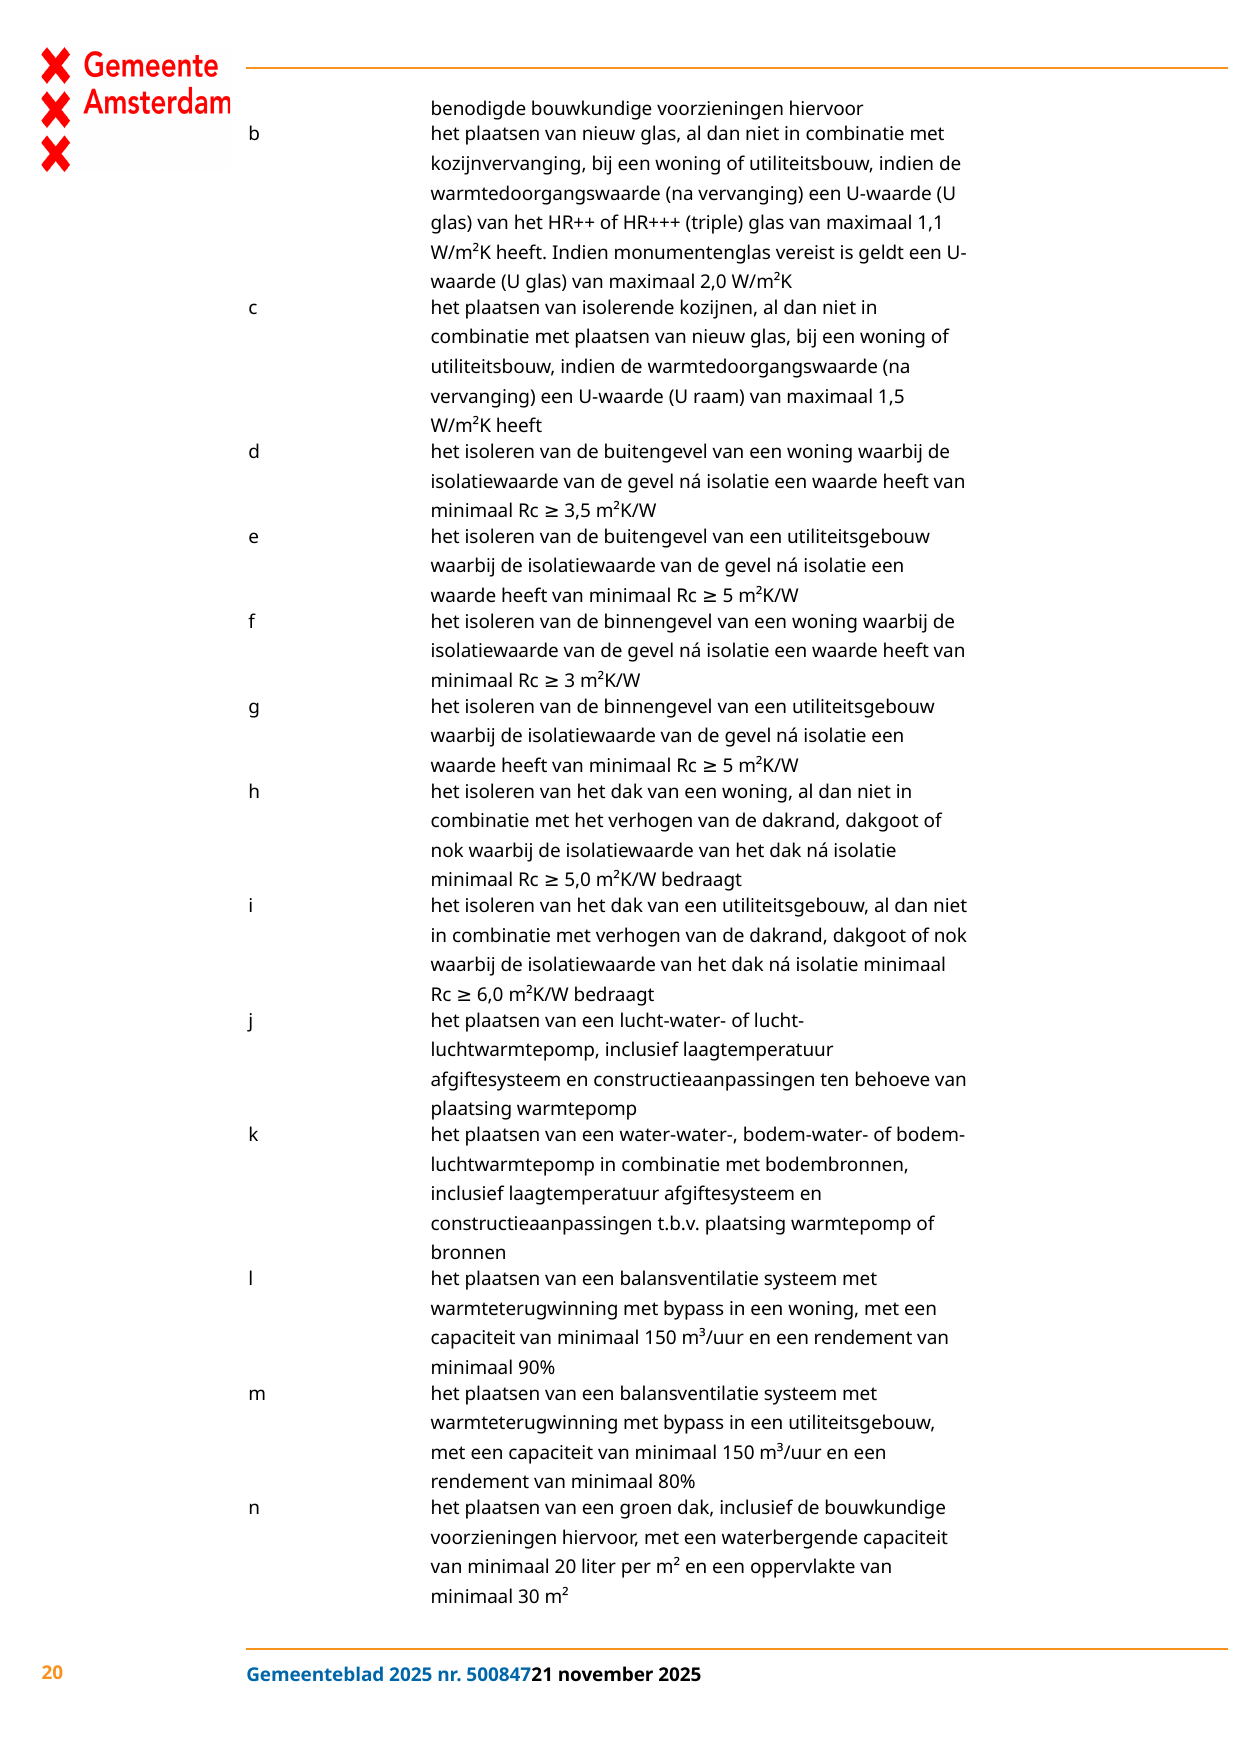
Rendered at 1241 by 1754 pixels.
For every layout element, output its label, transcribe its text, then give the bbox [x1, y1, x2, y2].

table_cell k [248, 1121, 430, 1265]
table_cell [969, 778, 1152, 892]
table_cell [969, 1265, 1152, 1380]
table_cell het plaatsen van een groen dak, inclusief de bouwkundige voorzieningen hiervoor, met een waterbergende capaciteit van minimaal 20 liter per m² en een oppervlakte van minimaal 30 m² [430, 1494, 969, 1609]
table_cell het isoleren van het dak van een woning, al dan niet in combinatie met het verhogen van de dakrand, dakgoot of nok waarbij de isolatiewaarde van het dak ná isolatie minimaal Rc ≥ 5,0 m²K/W bedraagt [430, 778, 969, 892]
table_cell c [248, 294, 430, 438]
table_cell [969, 1494, 1152, 1609]
table_cell h [248, 778, 430, 892]
table_cell j [248, 1007, 430, 1121]
table_cell b [248, 121, 430, 294]
table_cell [969, 523, 1152, 608]
picture [41, 47, 231, 172]
table_cell het isoleren van de buitengevel van een utiliteitsgebouw waarbij de isolatiewaarde van de gevel ná isolatie een waarde heeft van minimaal Rc ≥ 5 m²K/W [430, 523, 969, 608]
table_cell het isoleren van de buitengevel van een woning waarbij de isolatiewaarde van de gevel ná isolatie een waarde heeft van minimaal Rc ≥ 3,5 m²K/W [430, 438, 969, 523]
table_cell l [248, 1265, 430, 1380]
table_cell [969, 1380, 1152, 1494]
table_cell [969, 693, 1152, 778]
table_cell [969, 95, 1152, 121]
table_cell het plaatsen van een water-water-, bodem-water- of bodem-luchtwarmtepomp in combinatie met bodembronnen, inclusief laagtemperatuur afgiftesysteem en constructieaanpassingen t.b.v. plaatsing warmtepomp of bronnen [430, 1121, 969, 1265]
table_cell [969, 294, 1152, 438]
table_cell i [248, 892, 430, 1007]
table_cell [969, 892, 1152, 1007]
table_cell het isoleren van de binnengevel van een woning waarbij de isolatiewaarde van de gevel ná isolatie een waarde heeft van minimaal Rc ≥ 3 m²K/W [430, 608, 969, 693]
table_cell g [248, 693, 430, 778]
table_cell het plaatsen van een balansventilatie systeem met warmteterugwinning met bypass in een utiliteitsgebouw, met een capaciteit van minimaal 150 m³/uur en een rendement van minimaal 80% [430, 1380, 969, 1494]
table_cell benodigde bouwkundige voorzieningen hiervoor [430, 95, 969, 121]
table_cell e [248, 523, 430, 608]
table_cell [248, 95, 430, 121]
table_cell het isoleren van de binnengevel van een utiliteitsgebouw waarbij de isolatiewaarde van de gevel ná isolatie een waarde heeft van minimaal Rc ≥ 5 m²K/W [430, 693, 969, 778]
table_cell het plaatsen van nieuw glas, al dan niet in combinatie met kozijnvervanging, bij een woning of utiliteitsbouw, indien de warmtedoorgangswaarde (na vervanging) een U-waarde (U glas) van het HR++ of HR+++ (triple) glas van maximaal 1,1 W/m²K heeft. Indien monumentenglas vereist is geldt een U-waarde (U glas) van maximaal 2,0 W/m²K [430, 121, 969, 294]
table_cell het plaatsen van een lucht-water- of lucht-luchtwarmtepomp, inclusief laagtemperatuur afgiftesysteem en constructieaanpassingen ten behoeve van plaatsing warmtepomp [430, 1007, 969, 1121]
table_cell d [248, 438, 430, 523]
table_cell m [248, 1380, 430, 1494]
table_cell [969, 438, 1152, 523]
table_cell [969, 1007, 1152, 1121]
table_cell n [248, 1494, 430, 1609]
table_cell [969, 1121, 1152, 1265]
table_cell [969, 608, 1152, 693]
table_cell het plaatsen van een balansventilatie systeem met warmteterugwinning met bypass in een woning, met een capaciteit van minimaal 150 m³/uur en een rendement van minimaal 90% [430, 1265, 969, 1380]
table_cell het isoleren van het dak van een utiliteitsgebouw, al dan niet in combinatie met verhogen van de dakrand, dakgoot of nok waarbij de isolatiewaarde van het dak ná isolatie minimaal Rc ≥ 6,0 m²K/W bedraagt [430, 892, 969, 1007]
table_cell het plaatsen van isolerende kozijnen, al dan niet in combinatie met plaatsen van nieuw glas, bij een woning of utiliteitsbouw, indien de warmtedoorgangswaarde (na vervanging) een U-waarde (U raam) van maximaal 1,5 W/m²K heeft [430, 294, 969, 438]
table_cell [969, 121, 1152, 294]
table_cell f [248, 608, 430, 693]
